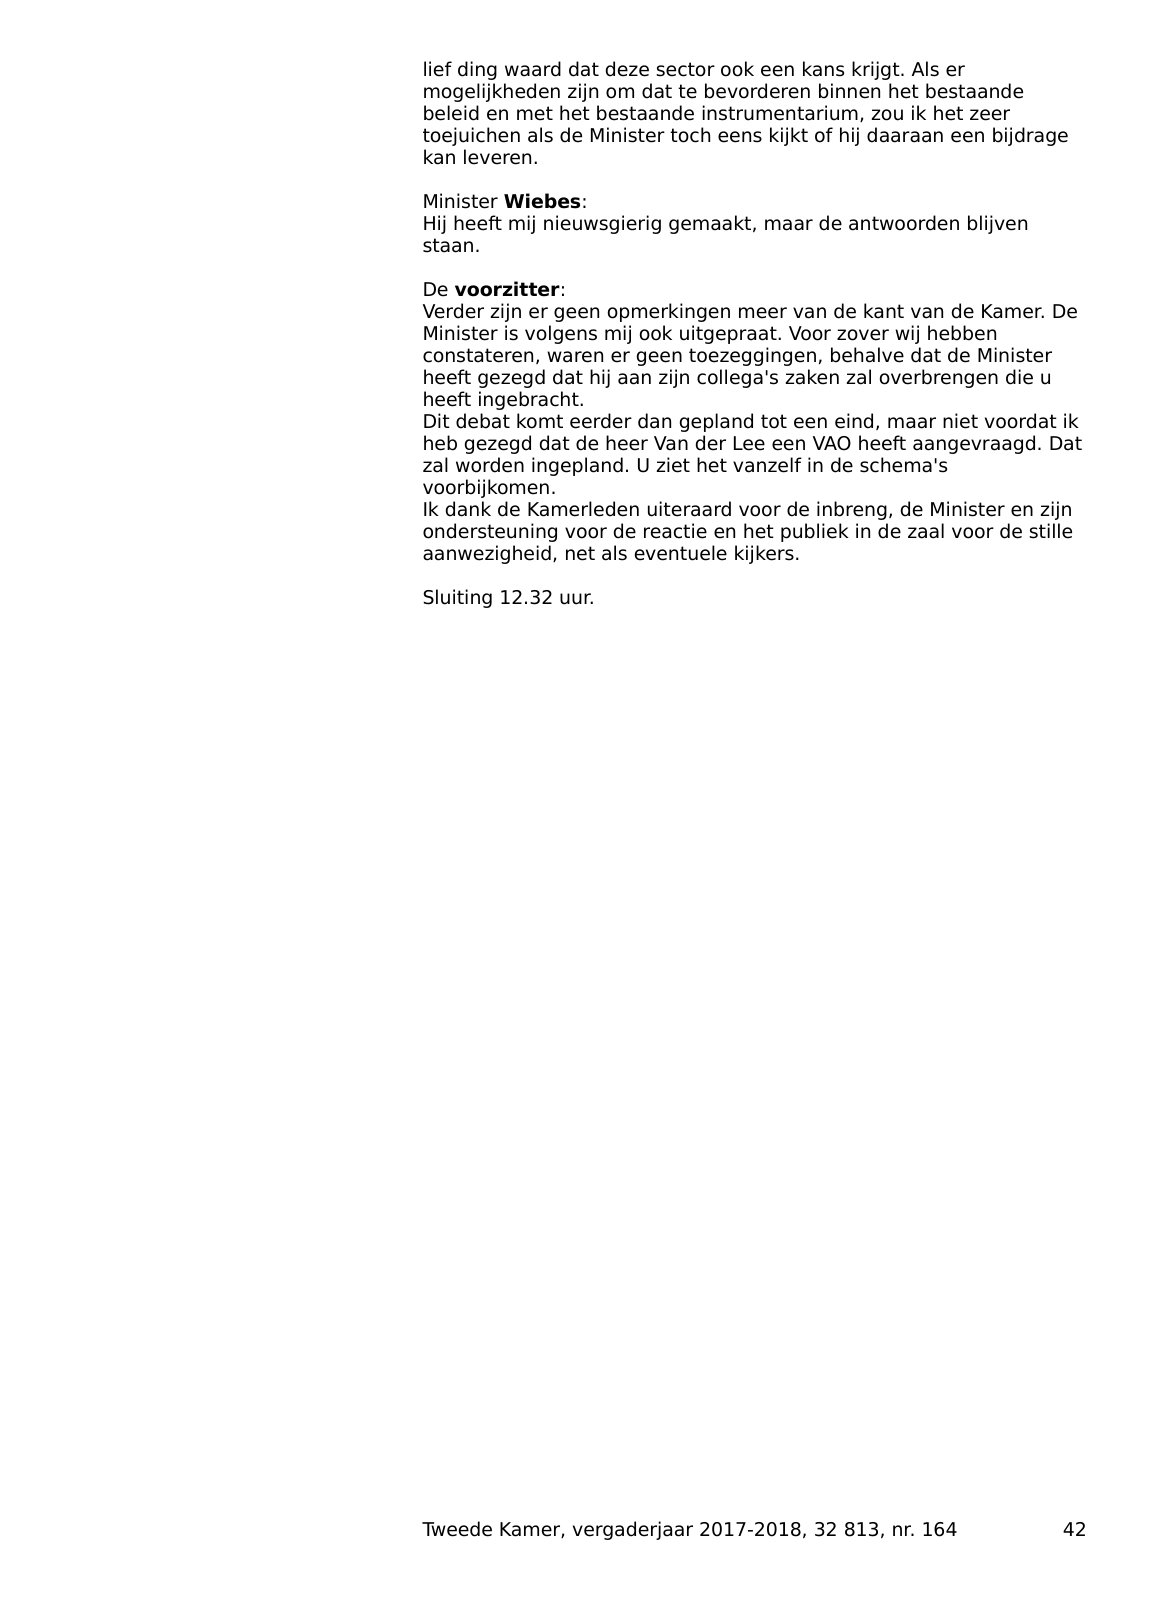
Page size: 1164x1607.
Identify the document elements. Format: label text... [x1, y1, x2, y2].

text Minister Wiebes: [422, 191, 1087, 213]
text Sluiting 12.32 uur. [422, 587, 1087, 609]
text Dit debat komt eerder dan gepland tot een eind, maar niet voordat ik heb gezegd dat de heer Van der Lee een VAO heeft aangevraagd. Dat zal worden ingepland. U ziet het vanzelf in de schema's voorbijkomen. [422, 411, 1087, 499]
text Verder zijn er geen opmerkingen meer van de kant van de Kamer. De Minister is volgens mij ook uitgepraat. Voor zover wij hebben constateren, waren er geen toezeggingen, behalve dat de Minister heeft gezegd dat hij aan zijn collega's zaken zal overbrengen die u heeft ingebracht. [422, 301, 1087, 411]
text lief ding waard dat deze sector ook een kans krijgt. Als er mogelijkheden zijn om dat te bevorderen binnen het bestaande beleid en met het bestaande instrumentarium, zou ik het zeer toejuichen als de Minister toch eens kijkt of hij daaraan een bijdrage kan leveren. [422, 59, 1087, 169]
text De voorzitter: [422, 279, 1087, 301]
text Ik dank de Kamerleden uiteraard voor de inbreng, de Minister en zijn ondersteuning voor de reactie en het publiek in de zaal voor de stille aanwezigheid, net als eventuele kijkers. [422, 499, 1087, 565]
text Hij heeft mij nieuwsgierig gemaakt, maar de antwoorden blijven staan. [422, 213, 1087, 257]
